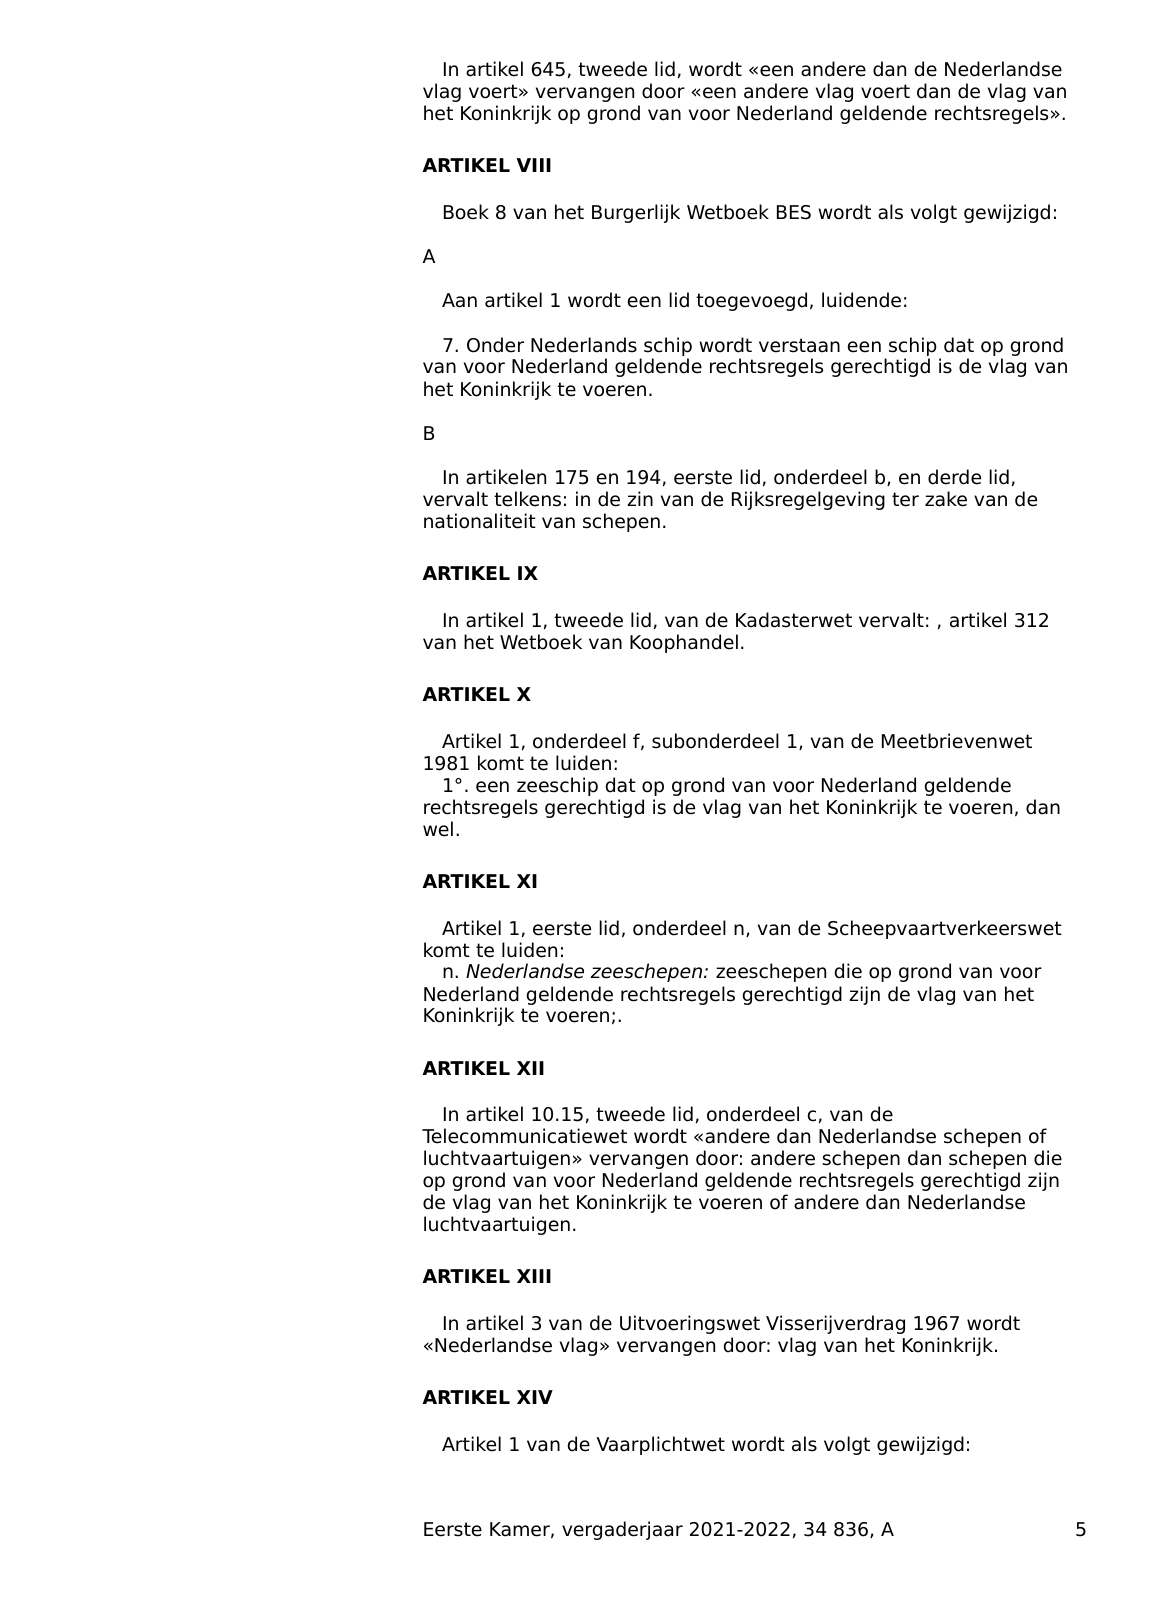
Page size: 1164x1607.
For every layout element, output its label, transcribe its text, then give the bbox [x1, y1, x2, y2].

subtitle ARTIKEL XIV [422, 1387, 1087, 1409]
subtitle ARTIKEL XIII [422, 1266, 1087, 1288]
text B [422, 423, 1087, 444]
text Artikel 1, eerste lid, onderdeel n, van de Scheepvaartverkeerswet komt te luiden: [422, 917, 1087, 961]
subtitle ARTIKEL XII [422, 1057, 1087, 1079]
text A [422, 246, 1087, 268]
text n. Nederlandse zeeschepen: zeeschepen die op grond van voor Nederland geldende rechtsregels gerechtigd zijn de vlag van het Koninkrijk te voeren;. [422, 961, 1087, 1027]
text Boek 8 van het Burgerlijk Wetboek BES wordt als volgt gewijzigd: [422, 202, 1087, 224]
subtitle ARTIKEL XI [422, 871, 1087, 892]
text In artikel 645, tweede lid, wordt «een andere dan de Nederlandse vlag voert» vervangen door «een andere vlag voert dan de vlag van het Koninkrijk op grond van voor Nederland geldende rechtsregels». [422, 59, 1087, 125]
text Artikel 1, onderdeel f, subonderdeel 1, van de Meetbrievenwet 1981 komt te luiden: [422, 731, 1087, 774]
subtitle ARTIKEL X [422, 684, 1087, 706]
subtitle ARTIKEL IX [422, 563, 1087, 585]
text In artikel 10.15, tweede lid, onderdeel c, van de Telecommunicatiewet wordt «andere dan Nederlandse schepen of luchtvaartuigen» vervangen door: andere schepen dan schepen die op grond van voor Nederland geldende rechtsregels gerechtigd zijn de vlag van het Koninkrijk te voeren of andere dan Nederlandse luchtvaartuigen. [422, 1104, 1087, 1236]
text In artikelen 175 en 194, eerste lid, onderdeel b, en derde lid, vervalt telkens: in de zin van de Rijksregelgeving ter zake van de nationaliteit van schepen. [422, 467, 1087, 533]
text 1°. een zeeschip dat op grond van voor Nederland geldende rechtsregels gerechtigd is de vlag van het Koninkrijk te voeren, dan wel. [422, 774, 1087, 841]
subtitle ARTIKEL VIII [422, 155, 1087, 177]
text In artikel 1, tweede lid, van de Kadasterwet vervalt: , artikel 312 van het Wetboek van Koophandel. [422, 610, 1087, 654]
text 7. Onder Nederlands schip wordt verstaan een schip dat op grond van voor Nederland geldende rechtsregels gerechtigd is de vlag van het Koninkrijk te voeren. [422, 334, 1087, 400]
text In artikel 3 van de Uitvoeringswet Visserijverdrag 1967 wordt «Nederlandse vlag» vervangen door: vlag van het Koninkrijk. [422, 1313, 1087, 1357]
text Aan artikel 1 wordt een lid toegevoegd, luidende: [422, 290, 1087, 312]
text Artikel 1 van de Vaarplichtwet wordt als volgt gewijzigd: [422, 1434, 1087, 1456]
